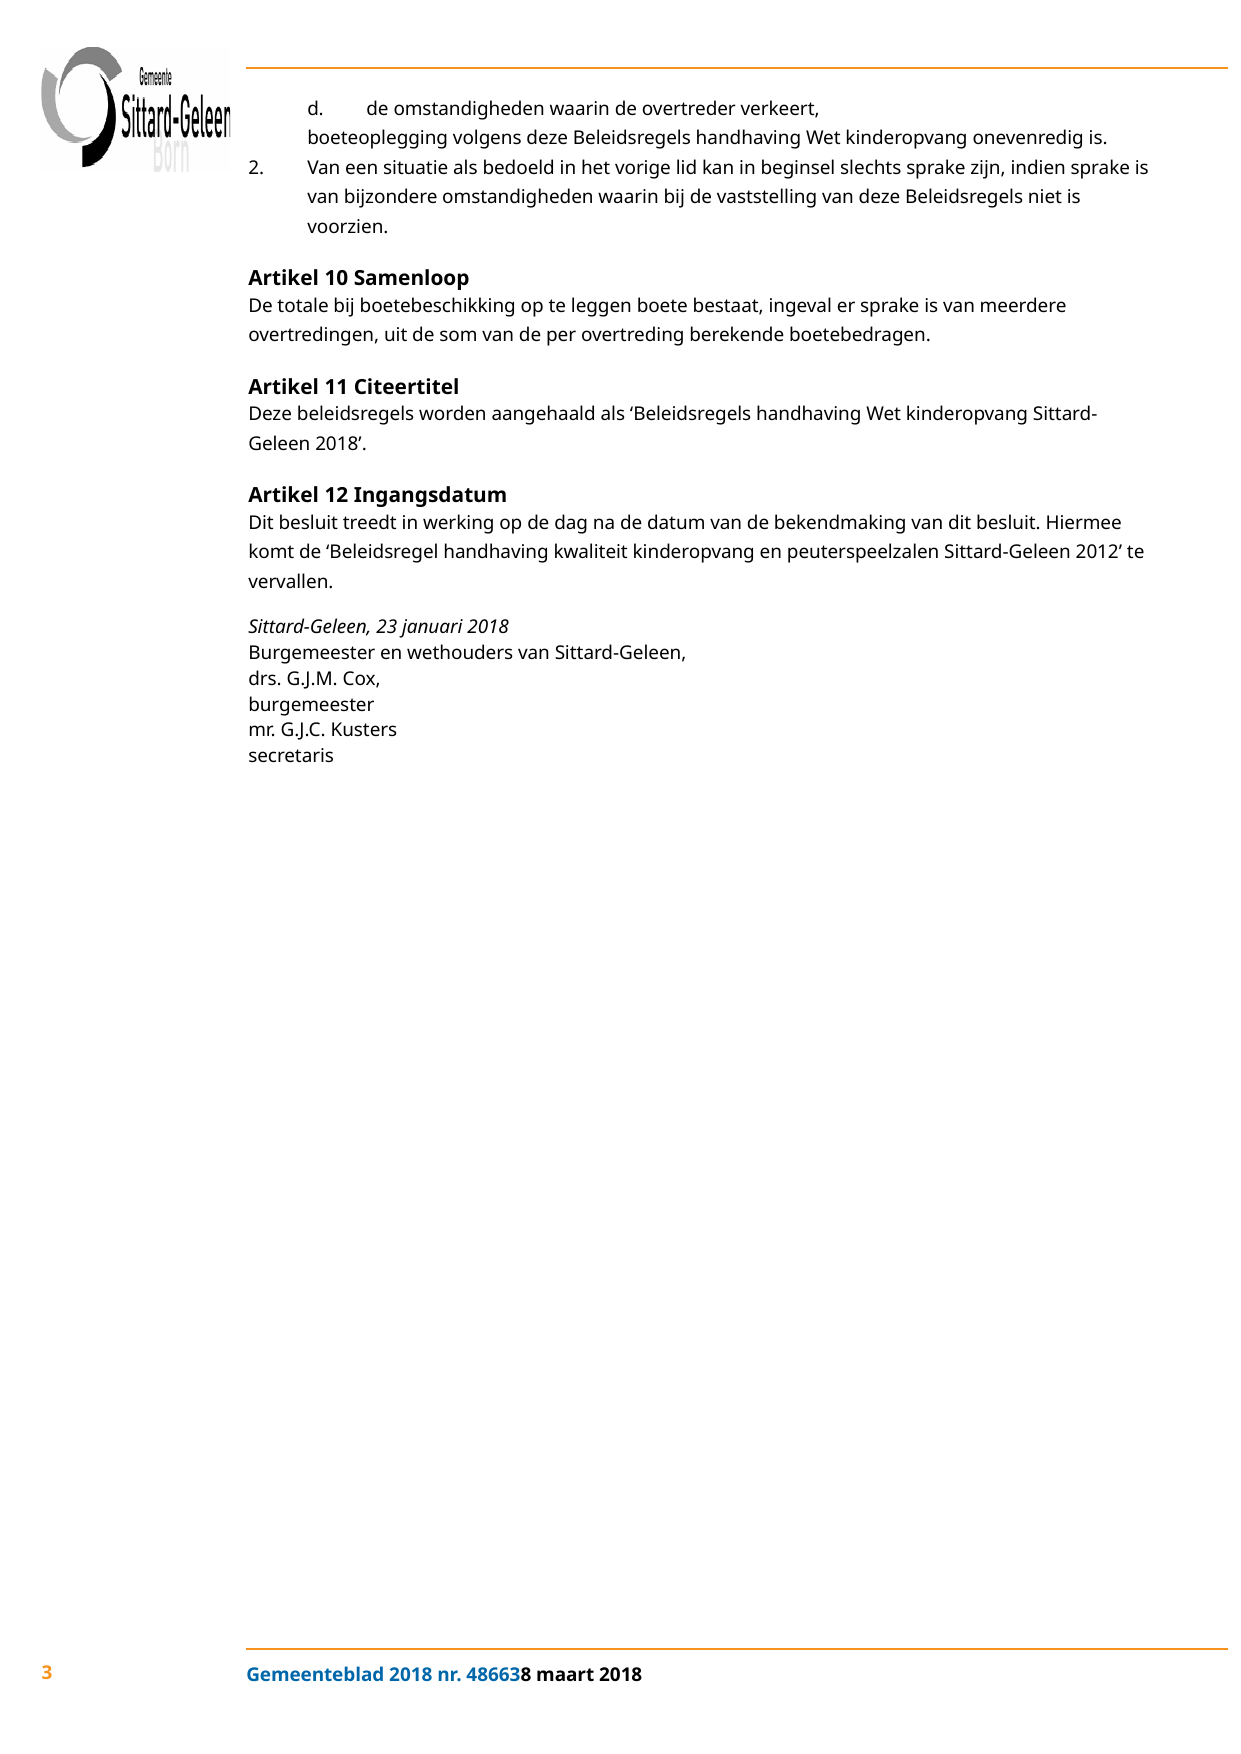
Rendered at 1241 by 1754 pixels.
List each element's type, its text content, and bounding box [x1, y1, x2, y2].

text Artikel 10 Samenloop [248, 263, 1152, 292]
picture [41, 47, 231, 172]
text secretaris [248, 742, 1152, 768]
text Sittard-Geleen, 23 januari 2018 [248, 614, 1152, 639]
text Burgemeester en wethouders van Sittard-Geleen, [248, 639, 1152, 665]
text Dit besluit treedt in werking op de dag na de datum van de bekendmaking van dit besluit. Hiermee komt de ‘Beleidsregel handhaving kwaliteit kinderopvang en peuterspeelzalen Sittard-Geleen 2012’ te vervallen. [248, 509, 1152, 594]
list Van een situatie als bedoeld in het vorige lid kan in beginsel slechts sprake zijn, indien sprake is van bijzondere omstandigheden waarin bij de vaststelling van deze Beleidsregels niet is voorzien. [248, 154, 1152, 239]
text drs. G.J.M. Cox, [248, 665, 1152, 691]
text Artikel 12 Ingangsdatum [248, 480, 1152, 509]
list boeteoplegging volgens deze Beleidsregels handhaving Wet kinderopvang onevenredig is. [248, 124, 1152, 150]
list de omstandigheden waarin de overtreder verkeert, [307, 95, 1152, 121]
text De totale bij boetebeschikking op te leggen boete bestaat, ingeval er sprake is van meerdere overtredingen, uit de som van de per overtreding berekende boetebedragen. [248, 292, 1152, 347]
text Artikel 11 Citeertitel [248, 372, 1152, 400]
text mr. G.J.C. Kusters [248, 717, 1152, 742]
text burgemeester [248, 691, 1152, 717]
text Deze beleidsregels worden aangehaald als ‘Beleidsregels handhaving Wet kinderopvang Sittard-Geleen 2018’. [248, 400, 1152, 456]
